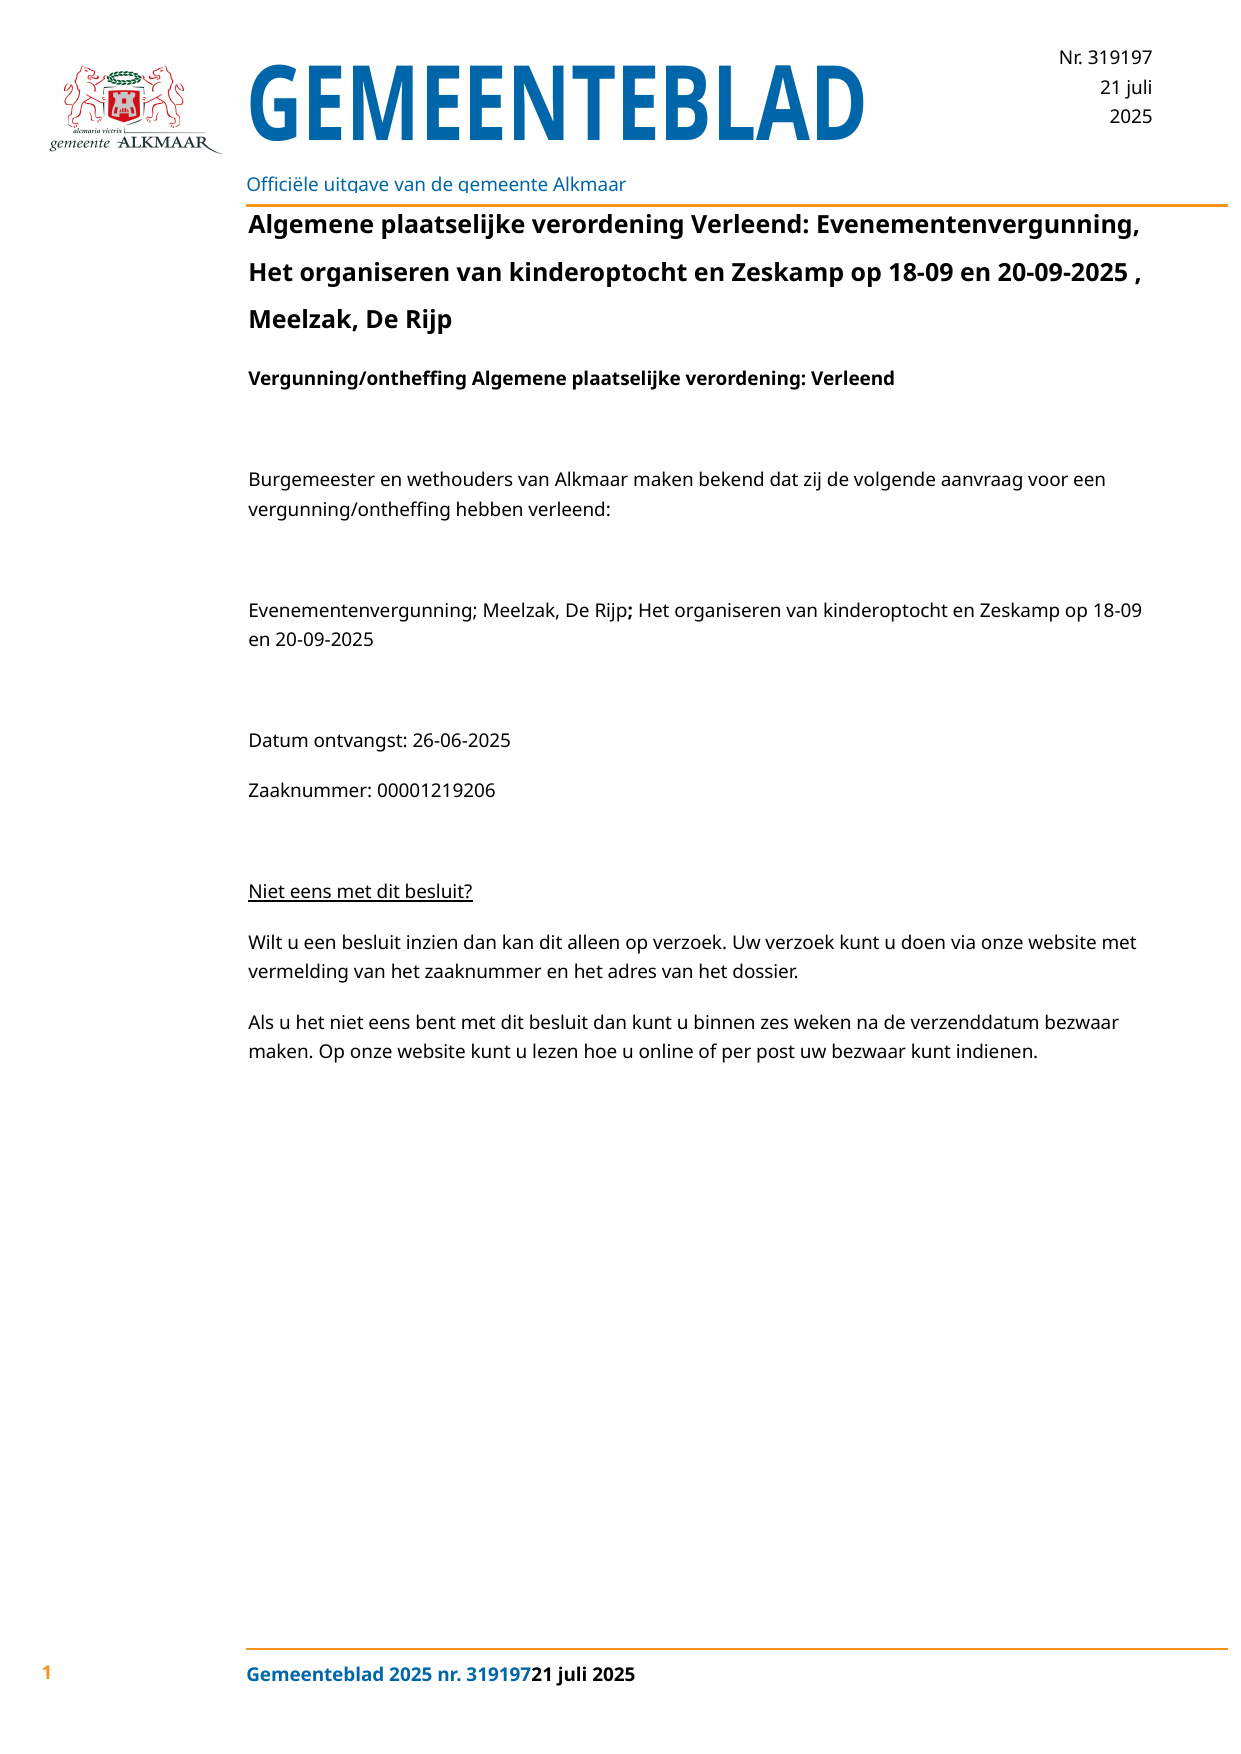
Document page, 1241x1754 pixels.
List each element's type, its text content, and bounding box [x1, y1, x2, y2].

text Datum ontvangst: 26-06-2025 [248, 727, 1152, 753]
text Burgemeester en wethouders van Alkmaar maken bekend dat zij de volgende aanvraag voor een vergunning/ontheffing hebben verleend: [248, 466, 1152, 522]
text Wilt u een besluit inzien dan kan dit alleen op verzoek. Uw verzoek kunt u doen via onze website met vermelding van het zaaknummer en het adres van het dossier. [248, 929, 1152, 984]
text Vergunning/ontheffing Algemene plaatselijke verordening: Verleend [248, 366, 1152, 391]
text Niet eens met dit besluit? [248, 878, 1152, 904]
text Algemene plaatselijke verordening Verleend: Evenementenvergunning, Het organiseren van kinderoptocht en Zeskamp op 18-09 en 20-09-2025 , Meelzak, De Rijp [248, 207, 1152, 336]
picture [41, 47, 231, 172]
text Zaaknummer: 00001219206 [248, 778, 1152, 803]
text Evenementenvergunning; Meelzak, De Rijp; Het organiseren van kinderoptocht en Zeskamp op 18-09 en 20-09-2025 [248, 597, 1152, 652]
text Als u het niet eens bent met dit besluit dan kunt u binnen zes weken na de verzenddatum bezwaar maken. Op onze website kunt u lezen hoe u online of per post uw bezwaar kunt indienen. [248, 1009, 1152, 1064]
